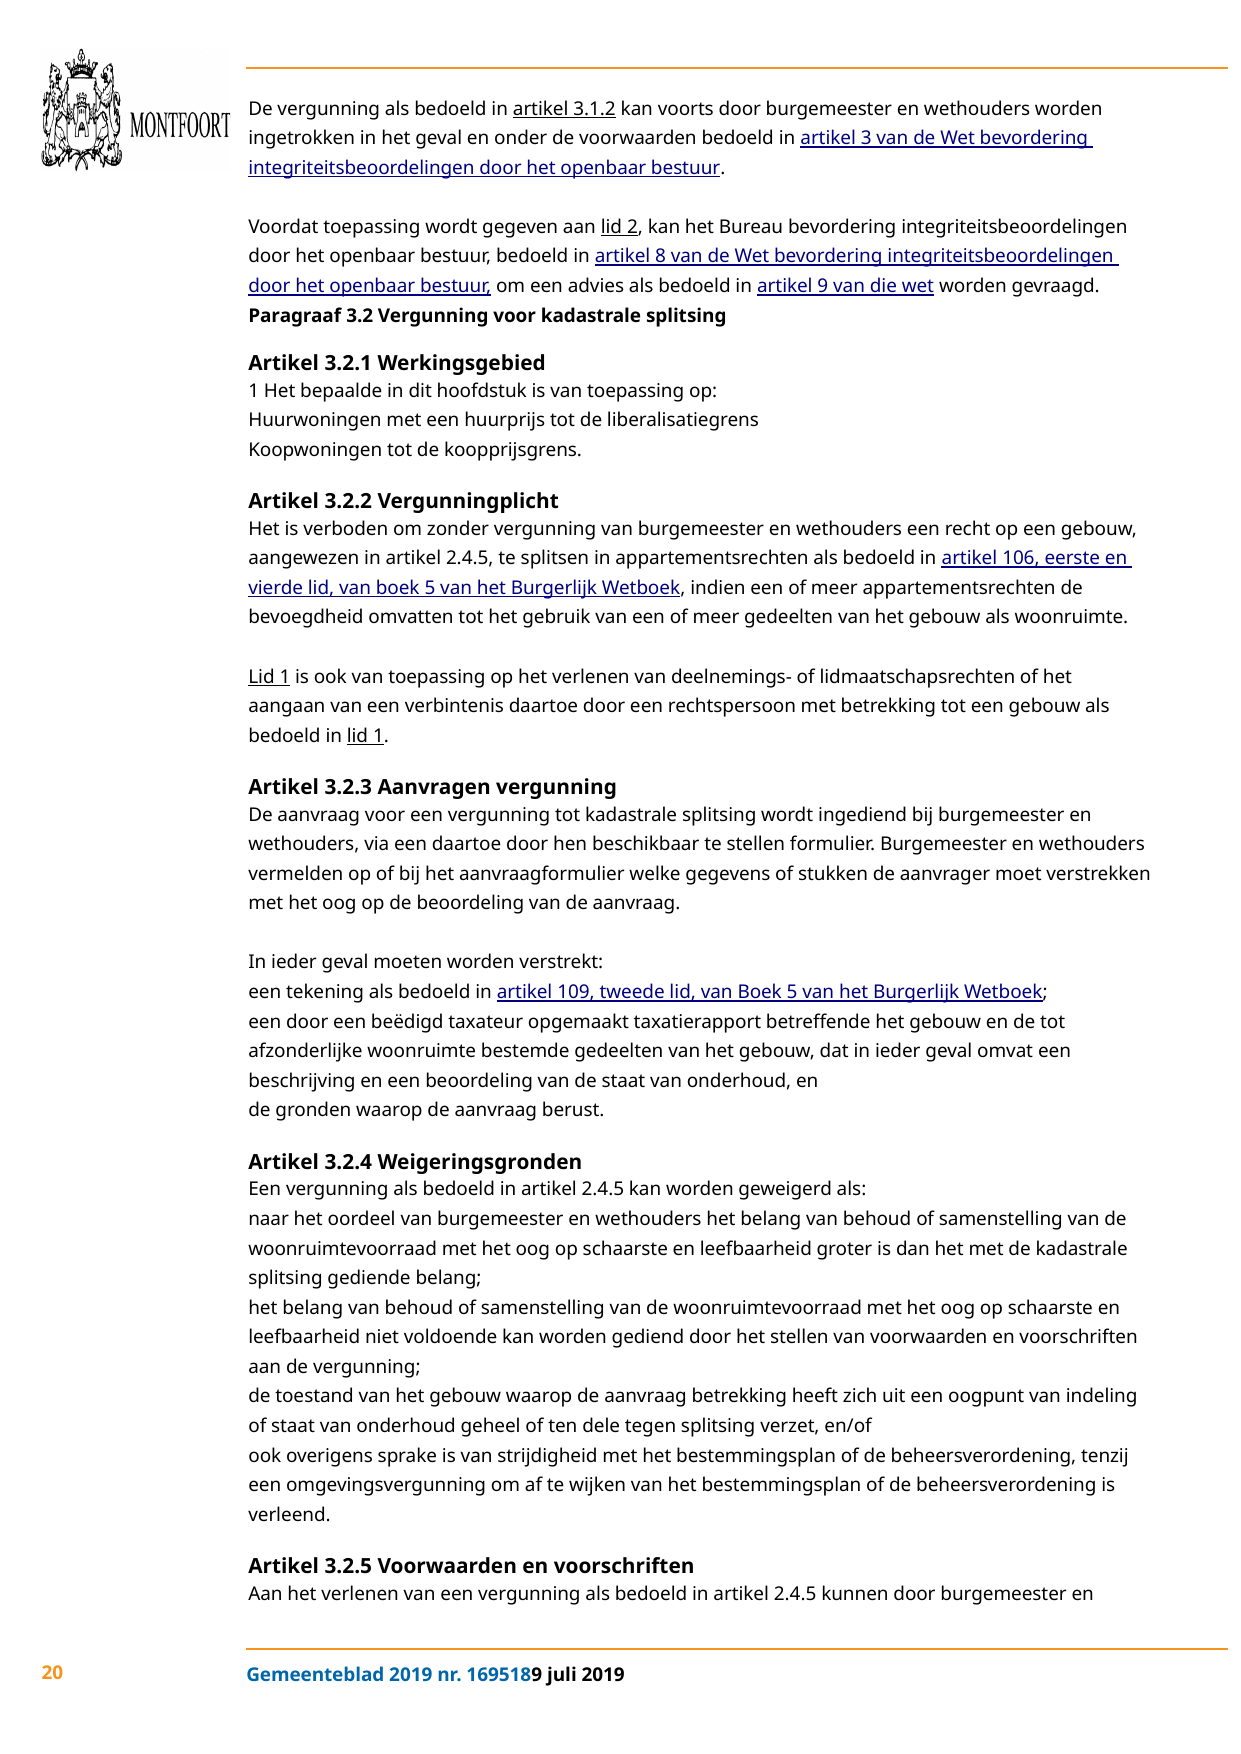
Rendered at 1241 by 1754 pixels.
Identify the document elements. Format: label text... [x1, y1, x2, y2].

text Huurwoningen met een huurprijs tot de liberalisatiegrens [248, 406, 1152, 432]
text Een vergunning als bedoeld in artikel 2.4.5 kan worden geweigerd als: [248, 1176, 1152, 1201]
text Koopwoningen tot de koopprijsgrens. [248, 436, 1152, 462]
text Het is verboden om zonder vergunning van burgemeester en wethouders een recht op een gebouw, aangewezen in artikel 2.4.5, te splitsen in appartementsrechten als bedoeld in artikel 106, eerste en vierde lid, van boek 5 van het Burgerlijk Wetboek, indien een of meer appartementsrechten de bevoegdheid omvatten tot het gebruik van een of meer gedeelten van het gebouw als woonruimte. [248, 515, 1152, 629]
text Artikel 3.2.2 Vergunningplicht [248, 486, 1152, 515]
text Artikel 3.2.3 Aanvragen vergunning [248, 772, 1152, 801]
text Voordat toepassing wordt gegeven aan lid 2, kan het Bureau bevordering integriteitsbeoordelingen door het openbaar bestuur, bedoeld in artikel 8 van de Wet bevordering integriteitsbeoordelingen door het openbaar bestuur, om een advies als bedoeld in artikel 9 van die wet worden gevraagd. [248, 213, 1152, 298]
text Artikel 3.2.4 Weigeringsgronden [248, 1147, 1152, 1176]
text In ieder geval moeten worden verstrekt: [248, 949, 1152, 974]
text de toestand van het gebouw waarop de aanvraag betrekking heeft zich uit een oogpunt van indeling of staat van onderhoud geheel of ten dele tegen splitsing verzet, en/of [248, 1383, 1152, 1438]
text Aan het verlenen van een vergunning als bedoeld in artikel 2.4.5 kunnen door burgemeester en [248, 1580, 1152, 1606]
text 1 Het bepaalde in dit hoofdstuk is van toepassing op: [248, 377, 1152, 403]
text het belang van behoud of samenstelling van de woonruimtevoorraad met het oog op schaarste en leefbaarheid niet voldoende kan worden gediend door het stellen van voorwaarden en voorschriften aan de vergunning; [248, 1294, 1152, 1379]
text een door een beëdigd taxateur opgemaakt taxatierapport betreffende het gebouw en de tot afzonderlijke woonruimte bestemde gedeelten van het gebouw, dat in ieder geval omvat een beschrijving en een beoordeling van de staat van onderhoud, en [248, 1008, 1152, 1093]
text Artikel 3.2.5 Voorwaarden en voorschriften [248, 1551, 1152, 1580]
text De aanvraag voor een vergunning tot kadastrale splitsing wordt ingediend bij burgemeester en wethouders, via een daartoe door hen beschikbaar te stellen formulier. Burgemeester en wethouders vermelden op of bij het aanvraagformulier welke gegevens of stukken de aanvrager moet verstrekken met het oog op de beoordeling van de aanvraag. [248, 801, 1152, 915]
text naar het oordeel van burgemeester en wethouders het belang van behoud of samenstelling van de woonruimtevoorraad met het oog op schaarste en leefbaarheid groter is dan het met de kadastrale splitsing gediende belang; [248, 1205, 1152, 1290]
text Paragraaf 3.2 Vergunning voor kadastrale splitsing [248, 302, 1152, 328]
text Artikel 3.2.1 Werkingsgebied [248, 348, 1152, 377]
picture [41, 47, 231, 172]
text een tekening als bedoeld in artikel 109, tweede lid, van Boek 5 van het Burgerlijk Wetboek; [248, 978, 1152, 1004]
text De vergunning als bedoeld in artikel 3.1.2 kan voorts door burgemeester en wethouders worden ingetrokken in het geval en onder de voorwaarden bedoeld in artikel 3 van de Wet bevordering integriteitsbeoordelingen door het openbaar bestuur. [248, 95, 1152, 180]
text ook overigens sprake is van strijdigheid met het bestemmingsplan of de beheersverordening, tenzij een omgevingsvergunning om af te wijken van het bestemmingsplan of de beheersverordening is verleend. [248, 1442, 1152, 1527]
text de gronden waarop de aanvraag berust. [248, 1097, 1152, 1122]
text Lid 1 is ook van toepassing op het verlenen van deelnemings- of lidmaatschapsrechten of het aangaan van een verbintenis daartoe door een rechtspersoon met betrekking tot een gebouw als bedoeld in lid 1. [248, 663, 1152, 748]
